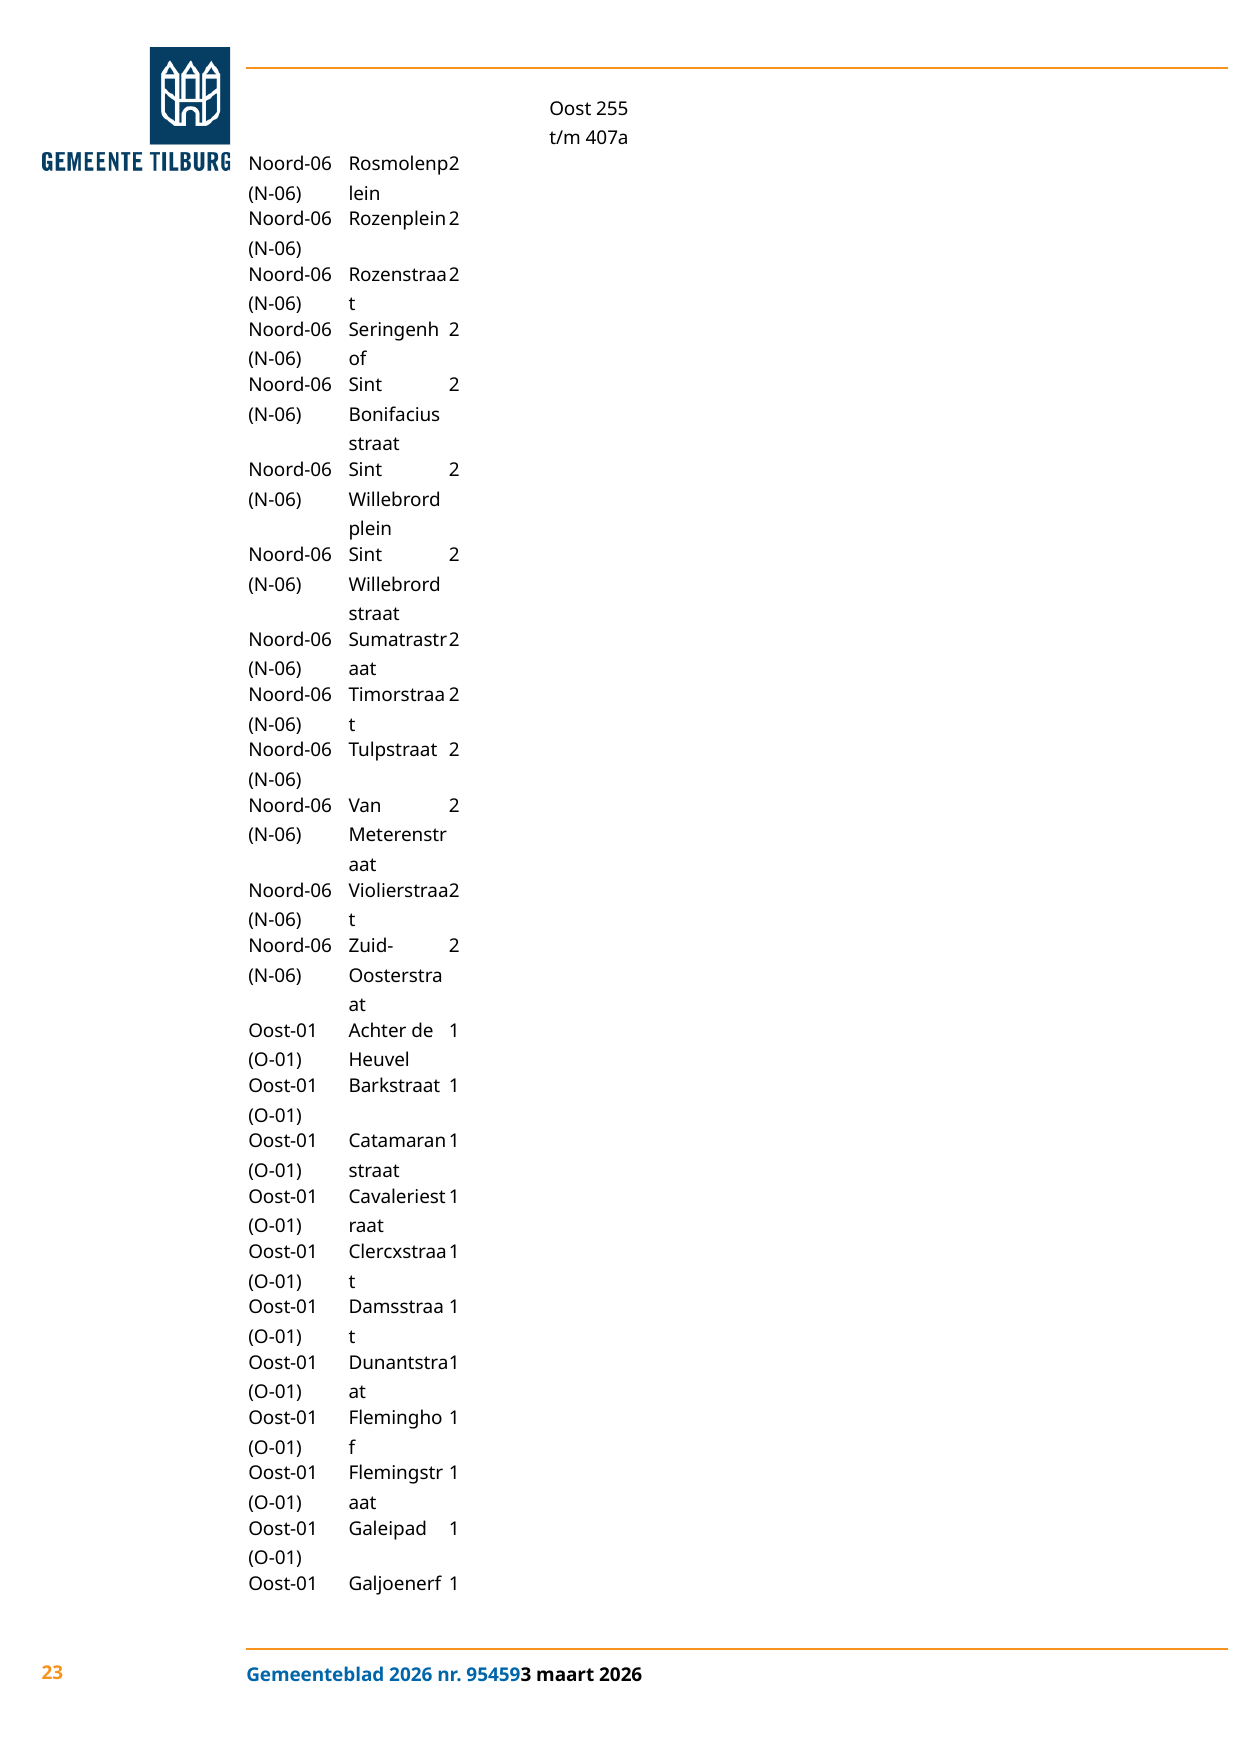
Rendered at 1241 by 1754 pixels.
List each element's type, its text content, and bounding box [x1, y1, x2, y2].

table_cell Oost-01 (O-01) [248, 1515, 348, 1570]
table_cell Noord-06 (N-06) [248, 205, 348, 261]
table_cell 2 [449, 792, 549, 877]
table_cell 1 [449, 1349, 549, 1404]
table_cell 2 [449, 737, 549, 792]
table_cell Rozenstraat [348, 261, 449, 316]
table_cell [549, 737, 649, 792]
table_cell 1 [449, 1404, 549, 1459]
table_cell Noord-06 (N-06) [248, 541, 348, 626]
table_cell [549, 792, 649, 877]
table_cell [549, 150, 649, 205]
table_cell Achter de Heuvel [348, 1017, 449, 1072]
table_cell Clercxstraat [348, 1238, 449, 1294]
table_cell Noord-06 (N-06) [248, 456, 348, 541]
table_cell Sumatrastraat [348, 626, 449, 681]
table_cell 2 [449, 261, 549, 316]
table_cell Cavaleriestraat [348, 1183, 449, 1238]
table_cell Sint Willebrordstraat [348, 541, 449, 626]
table_cell 2 [449, 150, 549, 205]
table_cell [549, 1460, 649, 1515]
table_cell [549, 316, 649, 371]
table_cell Noord-06 (N-06) [248, 150, 348, 205]
table_cell 1 [449, 1515, 549, 1570]
table_cell [348, 95, 449, 150]
table_cell Tulpstraat [348, 737, 449, 792]
table_cell Rozenplein [348, 205, 449, 261]
table_cell 1 [449, 1017, 549, 1072]
table_cell [549, 1404, 649, 1459]
table_cell [549, 1183, 649, 1238]
table_cell [549, 1570, 649, 1596]
table_cell 2 [449, 456, 549, 541]
table_cell Oost-01 (O-01) [248, 1128, 348, 1183]
table_cell [549, 1349, 649, 1404]
table_cell Noord-06 (N-06) [248, 261, 348, 316]
table_cell Flemingstraat [348, 1460, 449, 1515]
table_cell Noord-06 (N-06) [248, 626, 348, 681]
table_cell Oost 255 t/m 407a [549, 95, 649, 150]
table_cell Noord-06 (N-06) [248, 877, 348, 932]
table_cell [549, 1238, 649, 1294]
table_cell 2 [449, 932, 549, 1017]
table_cell Rosmolenplein [348, 150, 449, 205]
table_cell Galeipad [348, 1515, 449, 1570]
table_cell Oost-01 (O-01) [248, 1017, 348, 1072]
table_cell Seringenhof [348, 316, 449, 371]
table_cell Noord-06 (N-06) [248, 316, 348, 371]
table_cell 2 [449, 626, 549, 681]
table_cell Timorstraat [348, 681, 449, 737]
table_cell [549, 371, 649, 456]
table_cell Oost-01 (O-01) [248, 1238, 348, 1294]
table_cell Oost-01 (O-01) [248, 1073, 348, 1128]
table_cell [549, 1515, 649, 1570]
table_cell [549, 1128, 649, 1183]
table_cell [549, 541, 649, 626]
table_cell [549, 1017, 649, 1072]
table_cell Barkstraat [348, 1073, 449, 1128]
table_cell [248, 95, 348, 150]
table_cell [549, 1294, 649, 1349]
table_cell 1 [449, 1460, 549, 1515]
table_cell [549, 205, 649, 261]
table_cell Oost-01 (O-01) [248, 1294, 348, 1349]
table_cell [549, 932, 649, 1017]
picture [41, 47, 231, 172]
table_cell [549, 261, 649, 316]
table_cell Fleminghof [348, 1404, 449, 1459]
table_cell Oost-01 [248, 1570, 348, 1596]
table_cell 1 [449, 1294, 549, 1349]
table_cell Zuid-Oosterstraat [348, 932, 449, 1017]
table_cell [549, 681, 649, 737]
table_cell Sint Willebrordplein [348, 456, 449, 541]
table_cell 1 [449, 1183, 549, 1238]
table_cell Dunantstraat [348, 1349, 449, 1404]
table_cell Noord-06 (N-06) [248, 371, 348, 456]
table_cell Oost-01 (O-01) [248, 1183, 348, 1238]
table_cell Galjoenerf [348, 1570, 449, 1596]
table_cell [549, 456, 649, 541]
table_cell 2 [449, 541, 549, 626]
table_cell 2 [449, 316, 549, 371]
table_cell 2 [449, 681, 549, 737]
table_cell Violierstraat [348, 877, 449, 932]
table_cell Noord-06 (N-06) [248, 681, 348, 737]
table_cell Noord-06 (N-06) [248, 932, 348, 1017]
table_cell Van Meterenstraat [348, 792, 449, 877]
table_cell Noord-06 (N-06) [248, 792, 348, 877]
table_cell Damsstraat [348, 1294, 449, 1349]
table_cell [449, 95, 549, 150]
table_cell Sint Bonifaciusstraat [348, 371, 449, 456]
table_cell 1 [449, 1128, 549, 1183]
table_cell 2 [449, 877, 549, 932]
table_cell 1 [449, 1073, 549, 1128]
table_cell Oost-01 (O-01) [248, 1349, 348, 1404]
table_cell 2 [449, 205, 549, 261]
table_cell Oost-01 (O-01) [248, 1460, 348, 1515]
table_cell 1 [449, 1238, 549, 1294]
table_cell Oost-01 (O-01) [248, 1404, 348, 1459]
table_cell [549, 626, 649, 681]
table_cell 1 [449, 1570, 549, 1596]
table_cell [549, 877, 649, 932]
table_cell Catamaranstraat [348, 1128, 449, 1183]
table_cell 2 [449, 371, 549, 456]
table_cell Noord-06 (N-06) [248, 737, 348, 792]
table_cell [549, 1073, 649, 1128]
